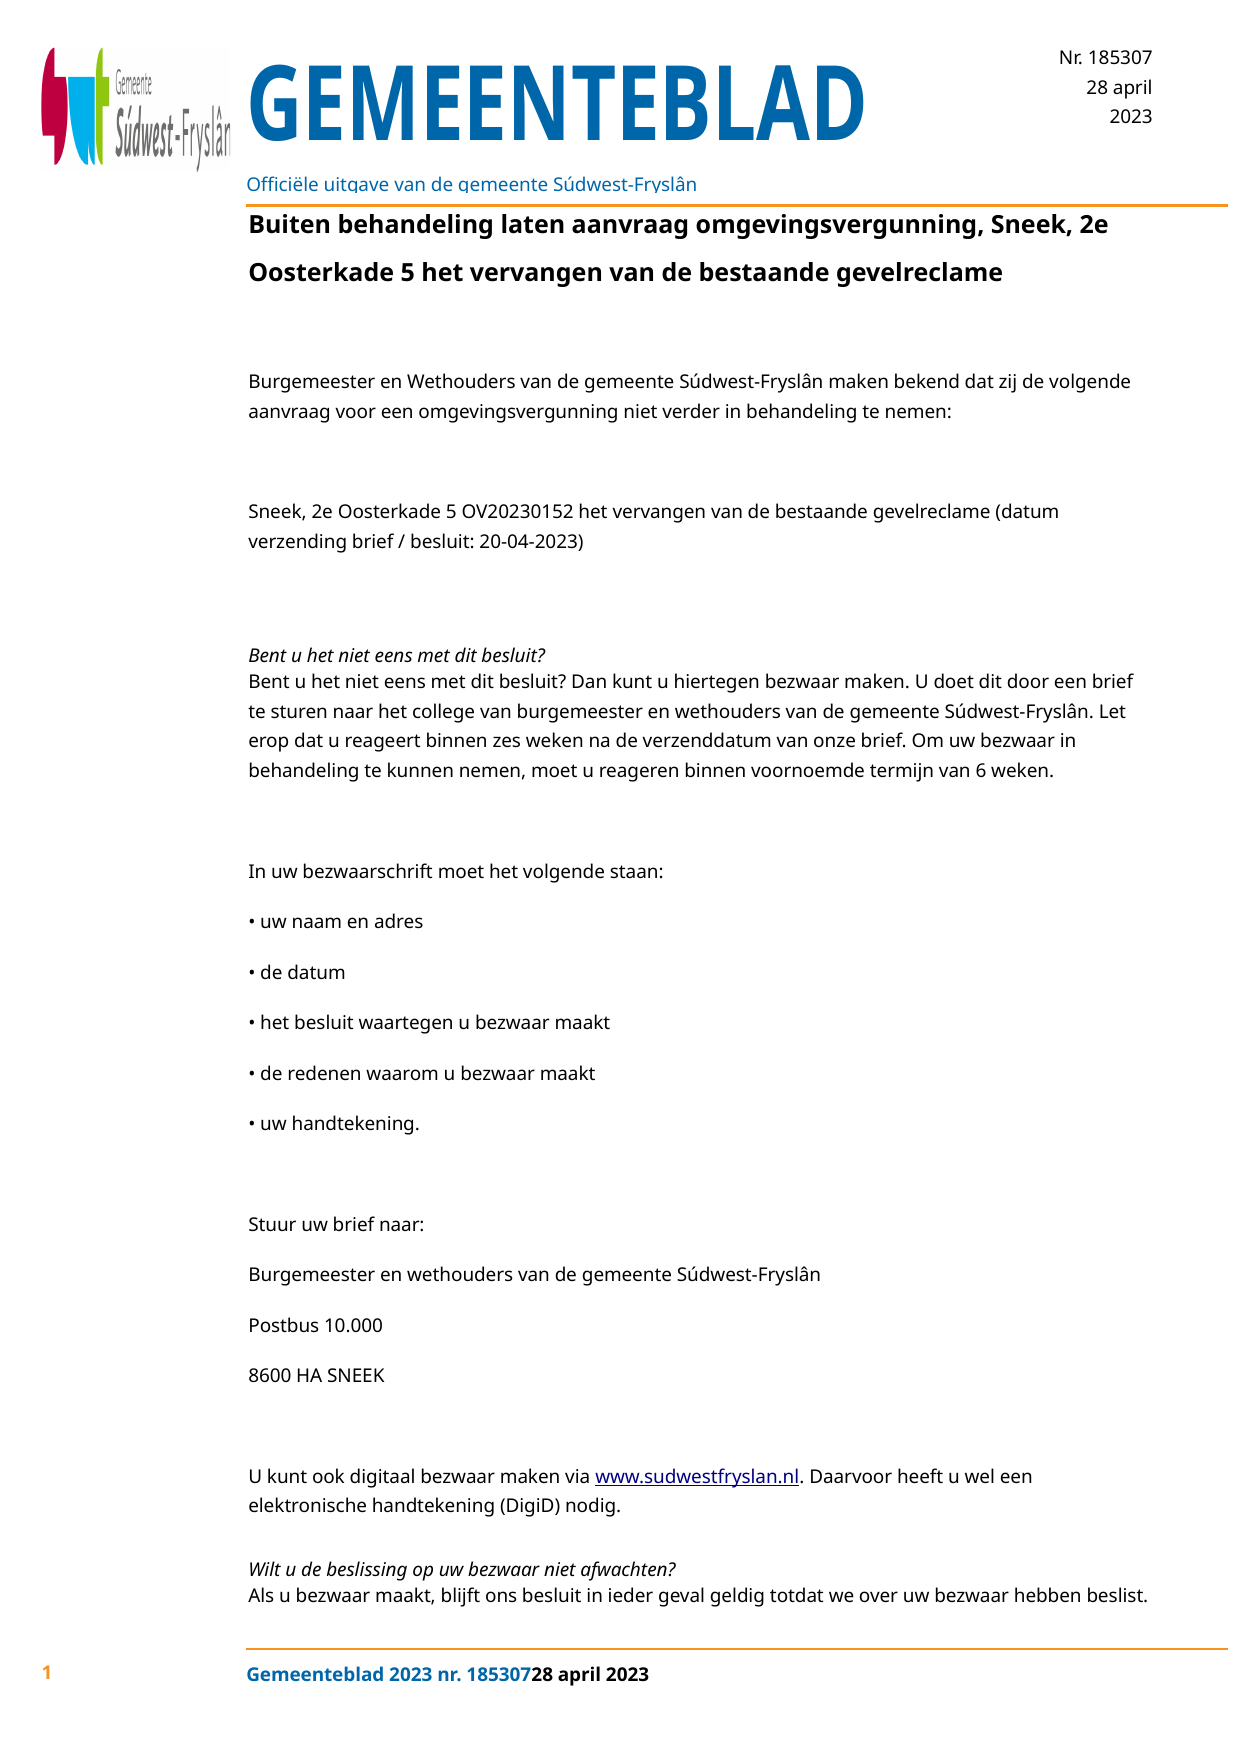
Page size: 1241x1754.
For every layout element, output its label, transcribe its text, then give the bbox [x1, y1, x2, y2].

text • de redenen waarom u bezwaar maakt [248, 1060, 1152, 1085]
text • het besluit waartegen u bezwaar maakt [248, 1009, 1152, 1035]
text • uw naam en adres [248, 908, 1152, 934]
text U kunt ook digitaal bezwaar maken via www.sudwestfryslan.nl. Daarvoor heeft u wel een elektronische handtekening (DigiD) nodig. [248, 1463, 1152, 1518]
text • uw handtekening. [248, 1110, 1152, 1136]
text Sneek, 2e Oosterkade 5 OV20230152 het vervangen van de bestaande gevelreclame (datum verzending brief / besluit: 20-04-2023) [248, 499, 1152, 554]
text Postbus 10.000 [248, 1312, 1152, 1337]
text Bent u het niet eens met dit besluit? Dan kunt u hiertegen bezwaar maken. U doet dit door een brief te sturen naar het college van burgemeester en wethouders van de gemeente Súdwest-Fryslân. Let erop dat u reageert binnen zes weken na de verzenddatum van onze brief. Om uw bezwaar in behandeling te kunnen nemen, moet u reageren binnen voornoemde termijn van 6 weken. [248, 668, 1152, 783]
text Burgemeester en Wethouders van de gemeente Súdwest-Fryslân maken bekend dat zij de volgende aanvraag voor een omgevingsvergunning niet verder in behandeling te nemen: [248, 368, 1152, 424]
text • de datum [248, 959, 1152, 984]
text Als u bezwaar maakt, blijft ons besluit in ieder geval geldig totdat we over uw bezwaar hebben beslist. [248, 1582, 1152, 1608]
text Burgemeester en wethouders van de gemeente Súdwest-Fryslân [248, 1261, 1152, 1287]
text Bent u het niet eens met dit besluit? [248, 643, 1152, 668]
text 8600 HA SNEEK [248, 1362, 1152, 1388]
text Stuur uw brief naar: [248, 1211, 1152, 1237]
picture [41, 47, 231, 172]
text In uw bezwaarschrift moet het volgende staan: [248, 858, 1152, 884]
text Buiten behandeling laten aanvraag omgevingsvergunning, Sneek, 2e Oosterkade 5 het vervangen van de bestaande gevelreclame [248, 207, 1152, 288]
text Wilt u de beslissing op uw bezwaar niet afwachten? [248, 1557, 1152, 1582]
